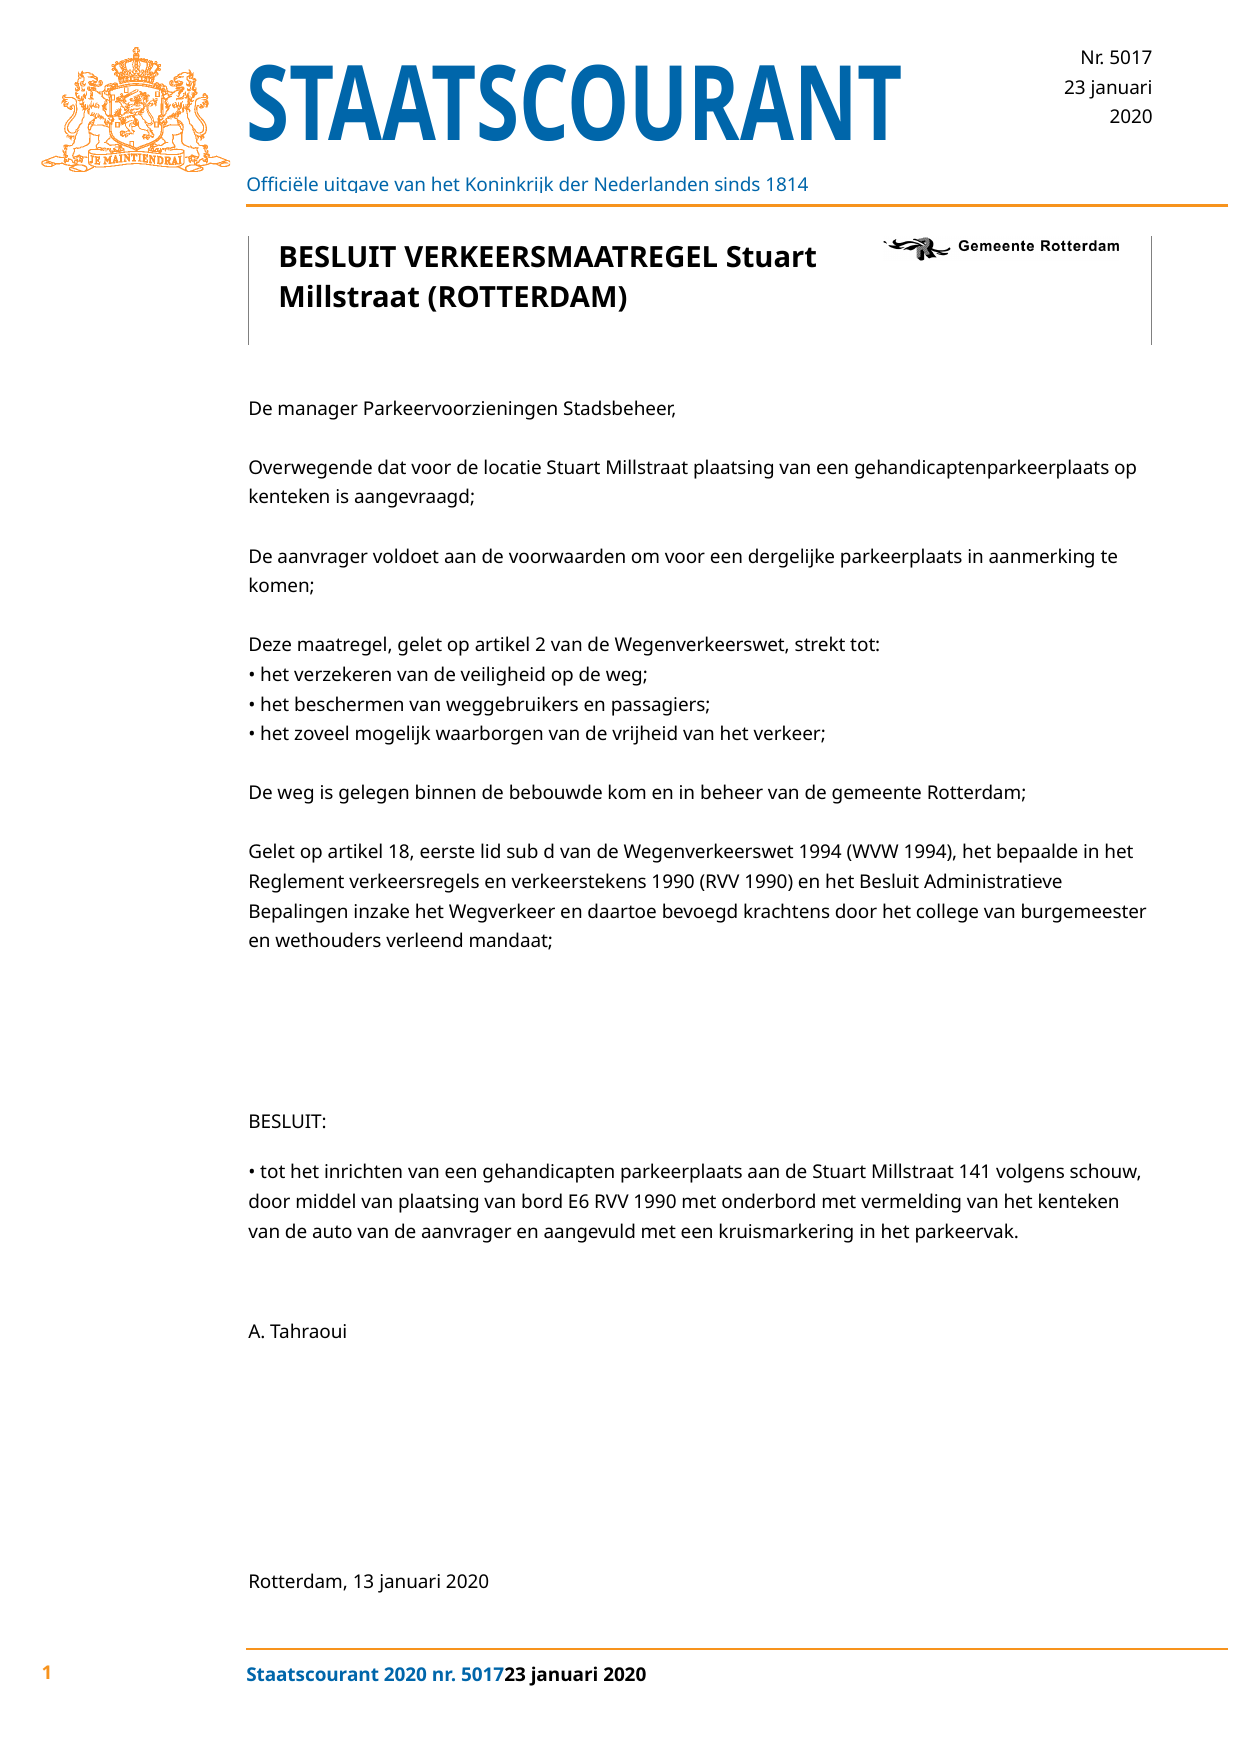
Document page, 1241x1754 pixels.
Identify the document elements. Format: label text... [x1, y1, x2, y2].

text • het verzekeren van de veiligheid op de weg; [248, 661, 1152, 687]
picture [41, 47, 231, 172]
text • tot het inrichten van een gehandicapten parkeerplaats aan de Stuart Millstraat 141 volgens schouw, door middel van plaatsing van bord E6 RVV 1990 met onderbord met vermelding van het kenteken van de auto van de aanvrager en aangevuld met een kruismarkering in het parkeervak. [248, 1159, 1152, 1244]
text De weg is gelegen binnen de bebouwde kom en in beheer van de gemeente Rotterdam; [248, 779, 1152, 805]
picture [882, 236, 1119, 261]
table_header [850, 236, 1151, 345]
text De aanvrager voldoet aan de voorwaarden om voor een dergelijke parkeerplaats in aanmerking te komen; [248, 543, 1152, 598]
table_header BESLUIT VERKEERSMAATREGEL Stuart Millstraat (ROTTERDAM) [249, 236, 850, 345]
text Rotterdam, 13 januari 2020 [248, 1568, 1152, 1594]
text • het beschermen van weggebruikers en passagiers; [248, 691, 1152, 717]
text Deze maatregel, gelet op artikel 2 van de Wegenverkeerswet, strekt tot: [248, 632, 1152, 657]
text De manager Parkeervoorzieningen Stadsbeheer, [248, 395, 1152, 421]
text • het zoveel mogelijk waarborgen van de vrijheid van het verkeer; [248, 720, 1152, 746]
text Overwegende dat voor de locatie Stuart Millstraat plaatsing van een gehandicaptenparkeerplaats op kenteken is aangevraagd; [248, 454, 1152, 509]
text BESLUIT: [248, 1108, 1152, 1134]
text Gelet op artikel 18, eerste lid sub d van de Wegenverkeerswet 1994 (WVW 1994), het bepaalde in het Reglement verkeersregels en verkeerstekens 1990 (RVV 1990) en het Besluit Administratieve Bepalingen inzake het Wegverkeer en daartoe bevoegd krachtens door het college van burgemeester en wethouders verleend mandaat; [248, 839, 1152, 953]
text A. Tahraoui [248, 1319, 1152, 1344]
